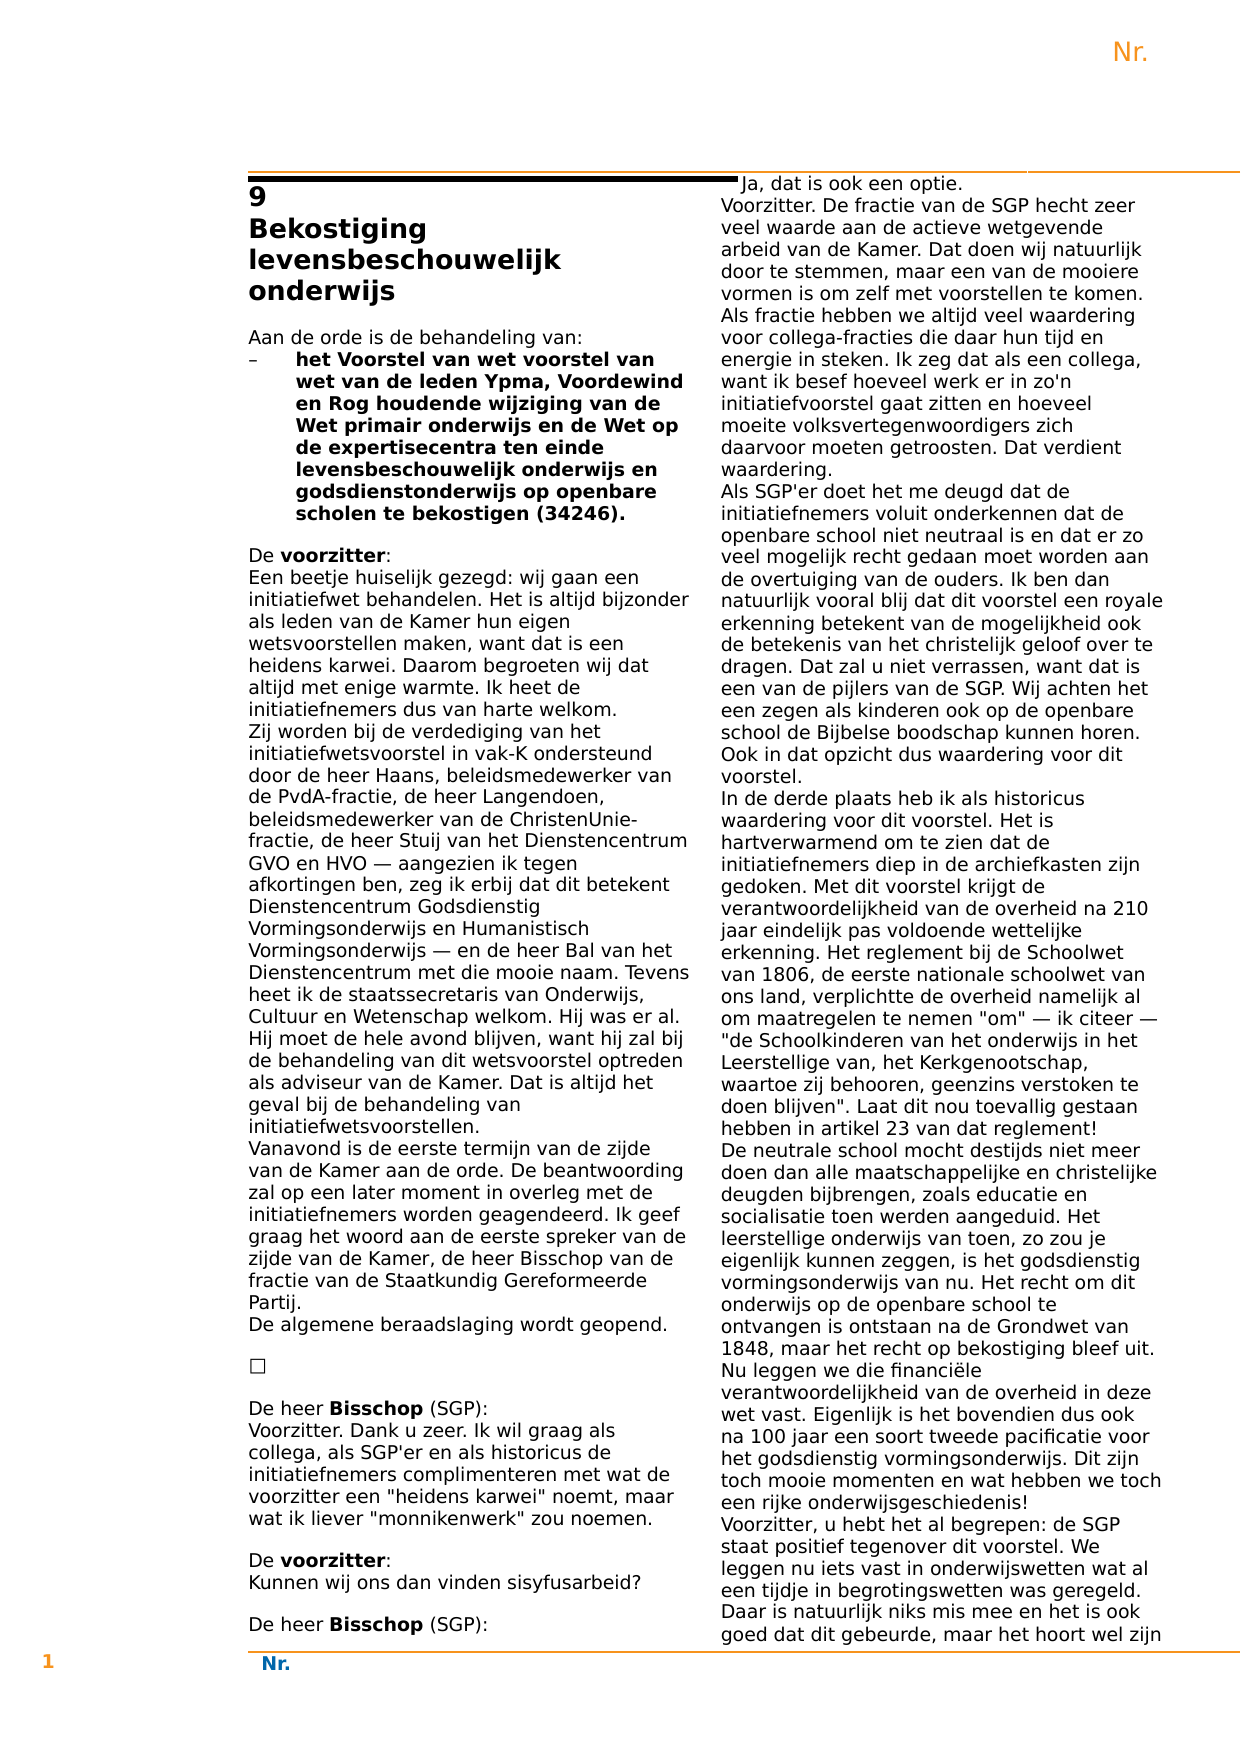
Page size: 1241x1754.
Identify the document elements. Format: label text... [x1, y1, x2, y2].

text In de derde plaats heb ik als historicus waardering voor dit voorstel. Het is hartverwarmend om te zien dat de initiatiefnemers diep in de archiefkasten zijn gedoken. Met dit voorstel krijgt de verantwoordelijkheid van de overheid na 210 jaar eindelijk pas voldoende wettelijke erkenning. Het reglement bij de Schoolwet van 1806, de eerste nationale schoolwet van ons land, verplichtte de overheid namelijk al om maatregelen te nemen "om" — ik citeer — "de Schoolkinderen van het onderwijs in het Leerstellige van, het Kerkgenootschap, waartoe zij behooren, geenzins verstoken te doen blijven". Laat dit nou toevallig gestaan hebben in artikel 23 van dat reglement! [721, 788, 1163, 1140]
text De heer Bisschop (SGP): [248, 1398, 691, 1420]
text Aan de orde is de behandeling van: [248, 327, 691, 349]
text De voorzitter: [248, 545, 691, 567]
text De neutrale school mocht destijds niet meer doen dan alle maatschappelijke en christelijke deugden bijbrengen, zoals educatie en socialisatie toen werden aangeduid. Het leerstellige onderwijs van toen, zo zou je eigenlijk kunnen zeggen, is het godsdienstig vormingsonderwijs van nu. Het recht om dit onderwijs op de openbare school te ontvangen is ontstaan na de Grondwet van 1848, maar het recht op bekostiging bleef uit. Nu leggen we die financiële verantwoordelijkheid van de overheid in deze wet vast. Eigenlijk is het bovendien dus ook na 100 jaar een soort tweede pacificatie voor het godsdienstig vormingsonderwijs. Dit zijn toch mooie momenten en wat hebben we toch een rijke onderwijsgeschiedenis! [721, 1140, 1163, 1513]
text Ja, dat is ook een optie. [721, 173, 1163, 195]
text Vanavond is de eerste termijn van de zijde van de Kamer aan de orde. De beantwoording zal op een later moment in overleg met de initiatiefnemers worden geagendeerd. Ik geef graag het woord aan de eerste spreker van de zijde van de Kamer, de heer Bisschop van de fractie van de Staatkundig Gereformeerde Partij. [248, 1138, 691, 1314]
list het Voorstel van wet voorstel van wet van de leden Ypma, Voordewind en Rog houdende wijziging van de Wet primair onderwijs en de Wet op de expertisecentra ten einde levensbeschouwelijk onderwijs en godsdienstonderwijs op openbare scholen te bekostigen (34246). [248, 349, 691, 525]
text Een beetje huiselijk gezegd: wij gaan een initiatiefwet behandelen. Het is altijd bijzonder als leden van de Kamer hun eigen wetsvoorstellen maken, want dat is een heidens karwei. Daarom begroeten wij dat altijd met enige warmte. Ik heet de initiatiefnemers dus van harte welkom. [248, 567, 691, 721]
title 9 Bekostiging levensbeschouwelijk onderwijs [248, 182, 691, 307]
text De voorzitter: [248, 1550, 691, 1572]
text Kunnen wij ons dan vinden sisyfusarbeid? [248, 1572, 691, 1594]
text Voorzitter. De fractie van de SGP hecht zeer veel waarde aan de actieve wetgevende arbeid van de Kamer. Dat doen wij natuurlijk door te stemmen, maar een van de mooiere vormen is om zelf met voorstellen te komen. Als fractie hebben we altijd veel waardering voor collega-fracties die daar hun tijd en energie in steken. Ik zeg dat als een collega, want ik besef hoeveel werk er in zo'n initiatiefvoorstel gaat zitten en hoeveel moeite volksvertegenwoordigers zich daarvoor moeten getroosten. Dat verdient waardering. [721, 195, 1163, 481]
text De algemene beraadslaging wordt geopend. [248, 1314, 691, 1336]
text Als SGP'er doet het me deugd dat de initiatiefnemers voluit onderkennen dat de openbare school niet neutraal is en dat er zo veel mogelijk recht gedaan moet worden aan de overtuiging van de ouders. Ik ben dan natuurlijk vooral blij dat dit voorstel een royale erkenning betekent van de mogelijkheid ook de betekenis van het christelijk geloof over te dragen. Dat zal u niet verrassen, want dat is een van de pijlers van de SGP. Wij achten het een zegen als kinderen ook op de openbare school de Bijbelse boodschap kunnen horen. Ook in dat opzicht dus waardering voor dit voorstel. [721, 481, 1163, 788]
text ⬜ [248, 1356, 691, 1378]
text De heer Bisschop (SGP): [248, 1614, 691, 1636]
text Voorzitter, u hebt het al begrepen: de SGP staat positief tegenover dit voorstel. We leggen nu iets vast in onderwijswetten wat al een tijdje in begrotingswetten was geregeld. Daar is natuurlijk niks mis mee en het is ook goed dat dit gebeurde, maar het hoort wel zijn [721, 1513, 1163, 1645]
text Zij worden bij de verdediging van het initiatiefwetsvoorstel in vak-K ondersteund door de heer Haans, beleidsmedewerker van de PvdA-fractie, de heer Langendoen, beleidsmedewerker van de ChristenUnie-fractie, de heer Stuij van het Dienstencentrum GVO en HVO — aangezien ik tegen afkortingen ben, zeg ik erbij dat dit betekent Dienstencentrum Godsdienstig Vormingsonderwijs en Humanistisch Vormingsonderwijs — en de heer Bal van het Dienstencentrum met die mooie naam. Tevens heet ik de staatssecretaris van Onderwijs, Cultuur en Wetenschap welkom. Hij was er al. Hij moet de hele avond blijven, want hij zal bij de behandeling van dit wetsvoorstel optreden als adviseur van de Kamer. Dat is altijd het geval bij de behandeling van initiatiefwetsvoorstellen. [248, 721, 691, 1138]
text Voorzitter. Dank u zeer. Ik wil graag als collega, als SGP'er en als historicus de initiatiefnemers complimenteren met wat de voorzitter een "heidens karwei" noemt, maar wat ik liever "monnikenwerk" zou noemen. [248, 1420, 691, 1530]
